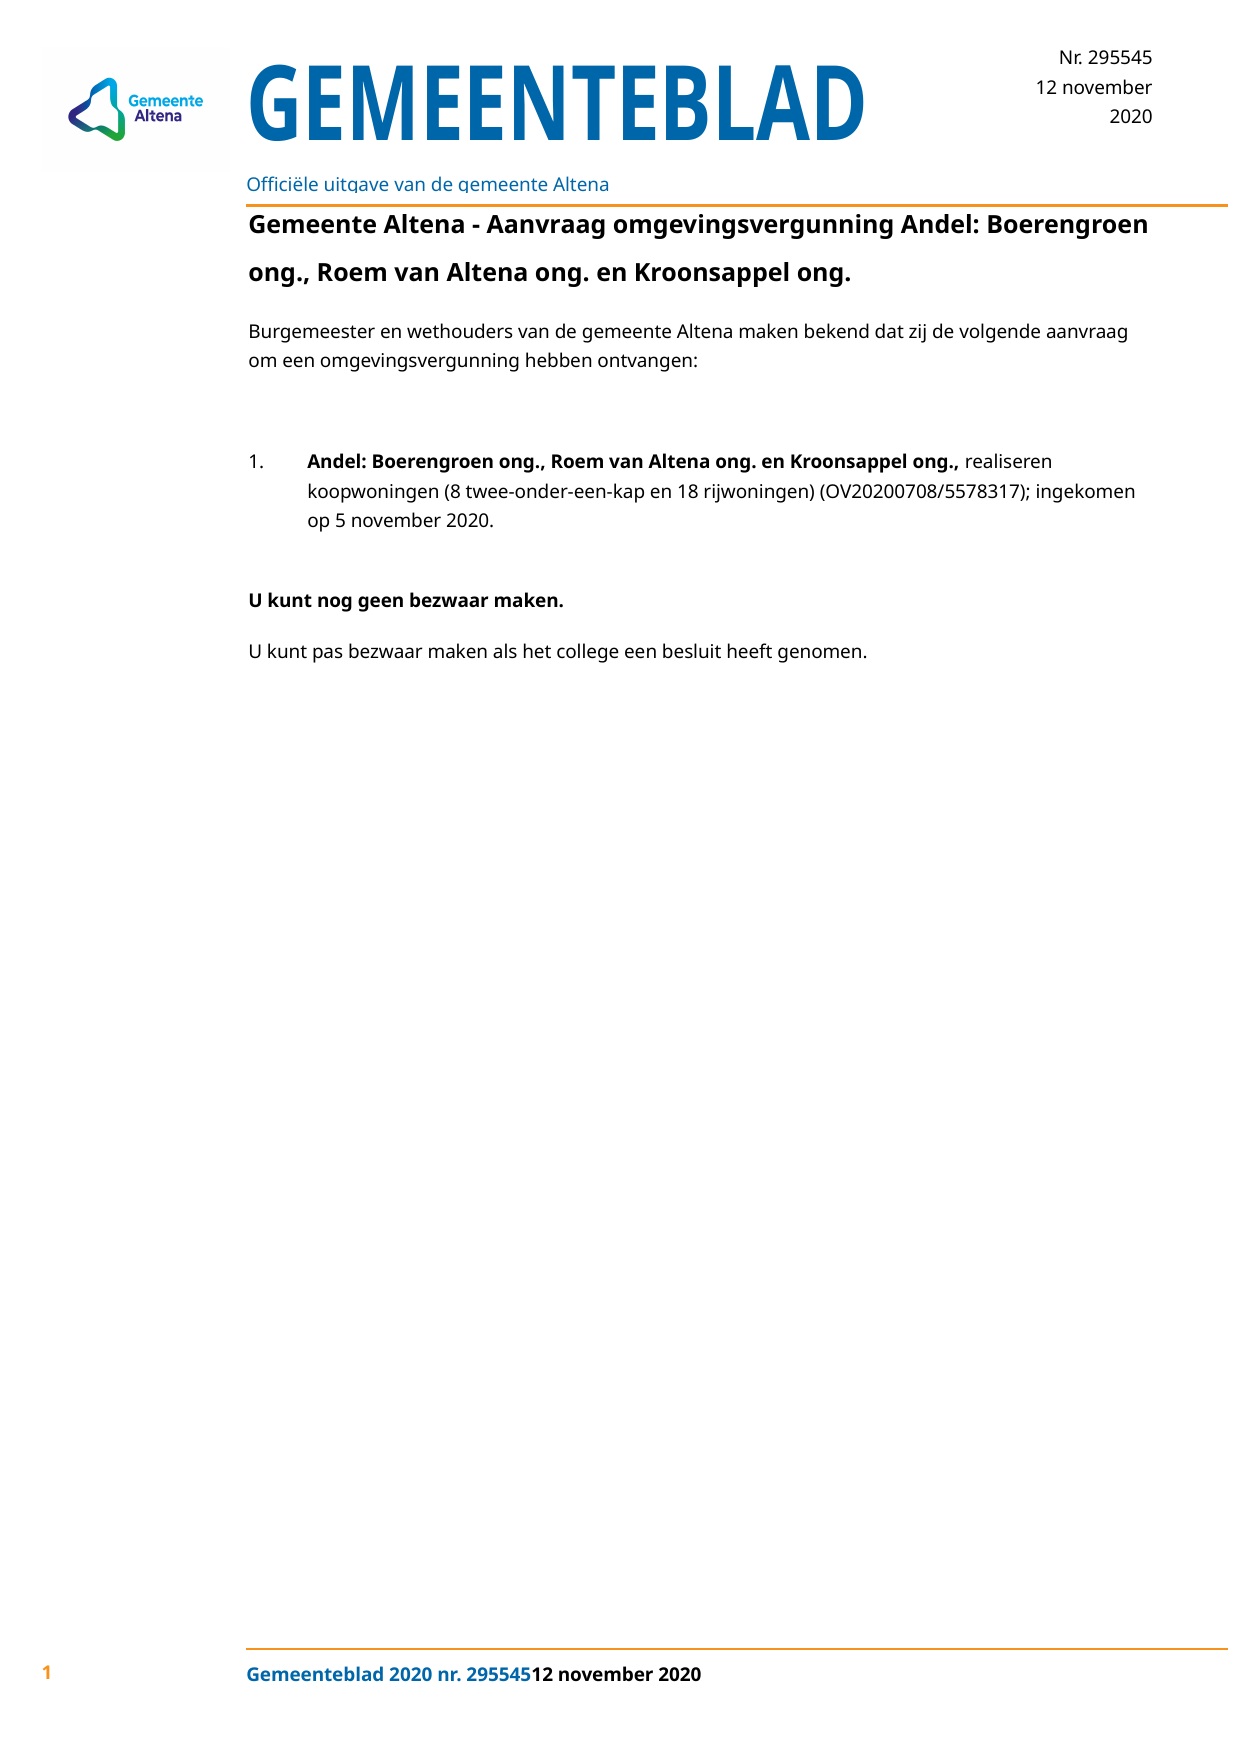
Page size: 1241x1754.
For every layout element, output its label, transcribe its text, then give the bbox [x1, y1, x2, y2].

list Andel: Boerengroen ong., Roem van Altena ong. en Kroonsappel ong., realiseren koopwoningen (8 twee-onder-een-kap en 18 rijwoningen) (OV20200708/5578317); ingekomen op 5 november 2020. [248, 448, 1152, 533]
text U kunt pas bezwaar maken als het college een besluit heeft genomen. [248, 638, 1152, 664]
picture [41, 47, 231, 172]
text Gemeente Altena - Aanvraag omgevingsvergunning Andel: Boerengroen ong., Roem van Altena ong. en Kroonsappel ong. [248, 207, 1152, 288]
text Burgemeester en wethouders van de gemeente Altena maken bekend dat zij de volgende aanvraag om een omgevingsvergunning hebben ontvangen: [248, 318, 1152, 373]
text U kunt nog geen bezwaar maken. [248, 587, 1152, 613]
